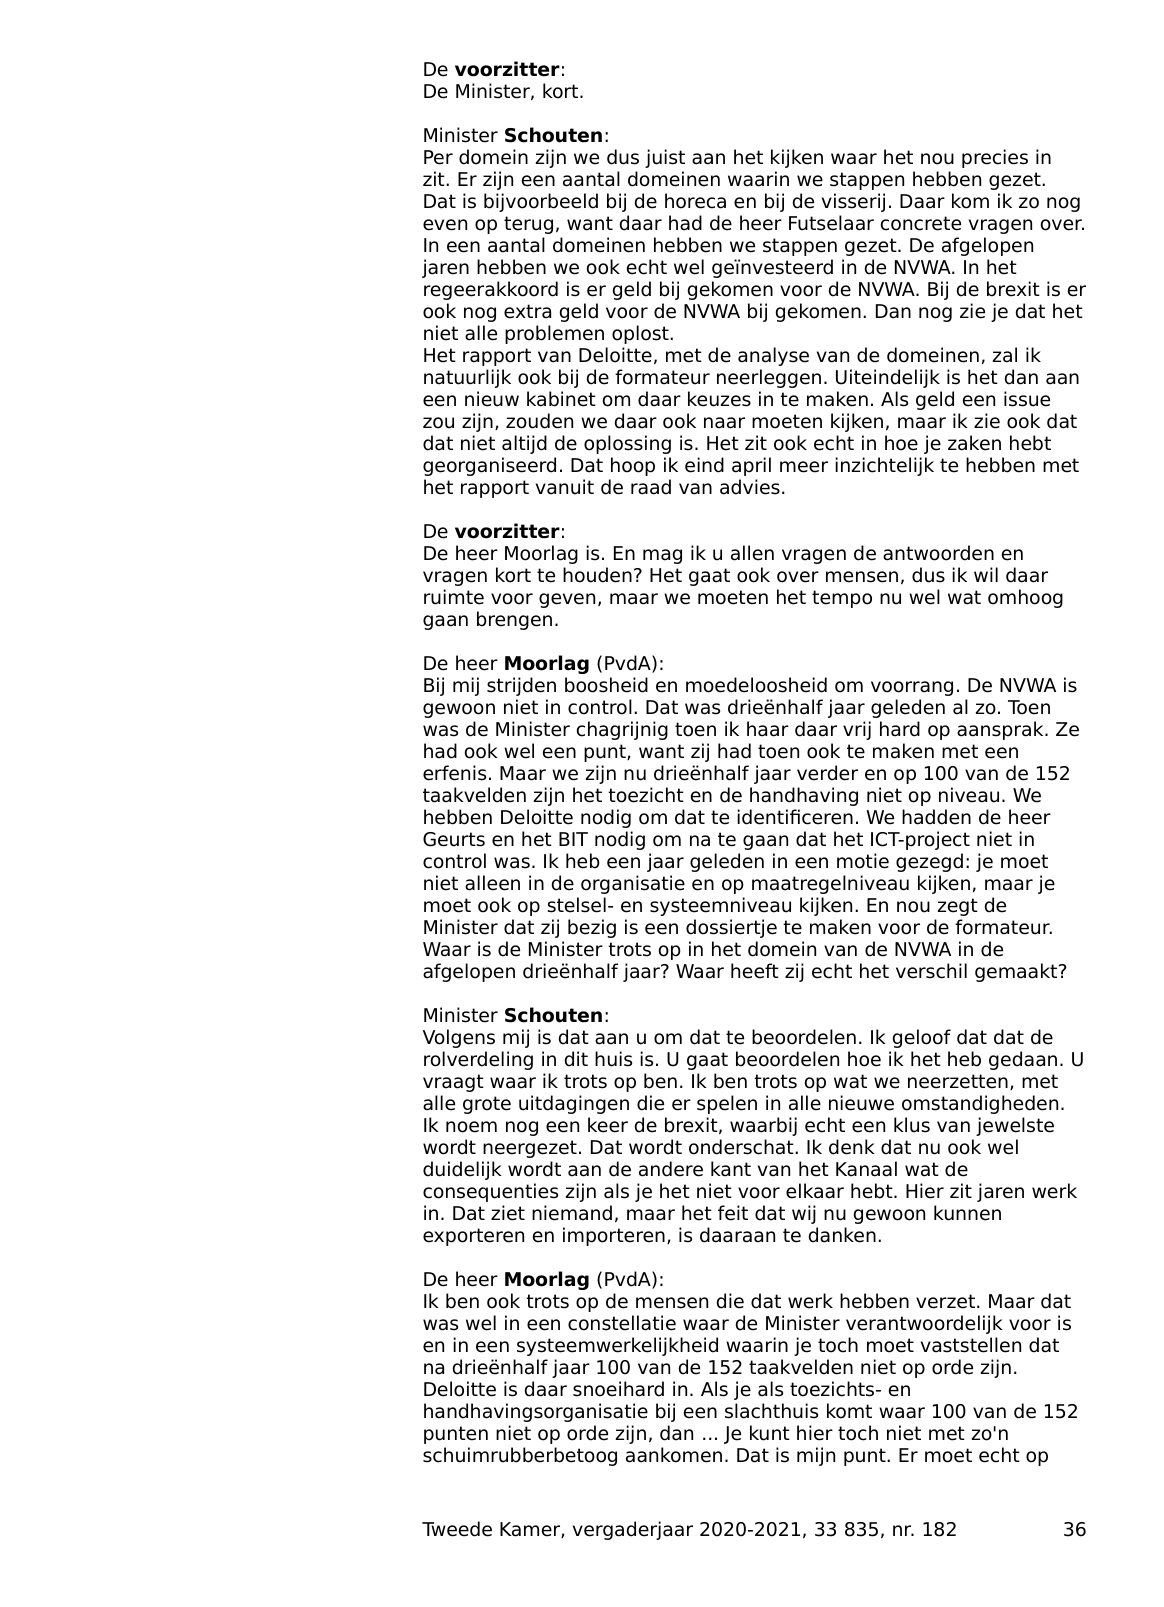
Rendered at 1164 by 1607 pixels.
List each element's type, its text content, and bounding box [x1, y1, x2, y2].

text Volgens mij is dat aan u om dat te beoordelen. Ik geloof dat dat de rolverdeling in dit huis is. U gaat beoordelen hoe ik het heb gedaan. U vraagt waar ik trots op ben. Ik ben trots op wat we neerzetten, met alle grote uitdagingen die er spelen in alle nieuwe omstandigheden. Ik noem nog een keer de brexit, waarbij echt een klus van jewelste wordt neergezet. Dat wordt onderschat. Ik denk dat nu ook wel duidelijk wordt aan de andere kant van het Kanaal wat de consequenties zijn als je het niet voor elkaar hebt. Hier zit jaren werk in. Dat ziet niemand, maar het feit dat wij nu gewoon kunnen exporteren en importeren, is daaraan te danken. [422, 1027, 1087, 1247]
text Minister Schouten: [422, 125, 1087, 147]
text De heer Moorlag is. En mag ik u allen vragen de antwoorden en vragen kort te houden? Het gaat ook over mensen, dus ik wil daar ruimte voor geven, maar we moeten het tempo nu wel wat omhoog gaan brengen. [422, 543, 1087, 631]
text Ik ben ook trots op de mensen die dat werk hebben verzet. Maar dat was wel in een constellatie waar de Minister verantwoordelijk voor is en in een systeemwerkelijkheid waarin je toch moet vaststellen dat na drieënhalf jaar 100 van de 152 taakvelden niet op orde zijn. Deloitte is daar snoeihard in. Als je als toezichts- en handhavingsorganisatie bij een slachthuis komt waar 100 van de 152 punten niet op orde zijn, dan ... Je kunt hier toch niet met zo'n schuimrubberbetoog aankomen. Dat is mijn punt. Er moet echt op [422, 1291, 1087, 1467]
text De heer Moorlag (PvdA): [422, 653, 1087, 675]
text De heer Moorlag (PvdA): [422, 1269, 1087, 1291]
text Minister Schouten: [422, 1005, 1087, 1027]
text Het rapport van Deloitte, met de analyse van de domeinen, zal ik natuurlijk ook bij de formateur neerleggen. Uiteindelijk is het dan aan een nieuw kabinet om daar keuzes in te maken. Als geld een issue zou zijn, zouden we daar ook naar moeten kijken, maar ik zie ook dat dat niet altijd de oplossing is. Het zit ook echt in hoe je zaken hebt georganiseerd. Dat hoop ik eind april meer inzichtelijk te hebben met het rapport vanuit de raad van advies. [422, 345, 1087, 499]
text De voorzitter: [422, 521, 1087, 543]
text Per domein zijn we dus juist aan het kijken waar het nou precies in zit. Er zijn een aantal domeinen waarin we stappen hebben gezet. Dat is bijvoorbeeld bij de horeca en bij de visserij. Daar kom ik zo nog even op terug, want daar had de heer Futselaar concrete vragen over. In een aantal domeinen hebben we stappen gezet. De afgelopen jaren hebben we ook echt wel geïnvesteerd in de NVWA. In het regeerakkoord is er geld bij gekomen voor de NVWA. Bij de brexit is er ook nog extra geld voor de NVWA bij gekomen. Dan nog zie je dat het niet alle problemen oplost. [422, 147, 1087, 345]
text De voorzitter: [422, 59, 1087, 81]
text De Minister, kort. [422, 81, 1087, 103]
text Bij mij strijden boosheid en moedeloosheid om voorrang. De NVWA is gewoon niet in control. Dat was drieënhalf jaar geleden al zo. Toen was de Minister chagrijnig toen ik haar daar vrij hard op aansprak. Ze had ook wel een punt, want zij had toen ook te maken met een erfenis. Maar we zijn nu drieënhalf jaar verder en op 100 van de 152 taakvelden zijn het toezicht en de handhaving niet op niveau. We hebben Deloitte nodig om dat te identificeren. We hadden de heer Geurts en het BIT nodig om na te gaan dat het ICT-project niet in control was. Ik heb een jaar geleden in een motie gezegd: je moet niet alleen in de organisatie en op maatregelniveau kijken, maar je moet ook op stelsel- en systeemniveau kijken. En nou zegt de Minister dat zij bezig is een dossiertje te maken voor de formateur. Waar is de Minister trots op in het domein van de NVWA in de afgelopen drieënhalf jaar? Waar heeft zij echt het verschil gemaakt? [422, 675, 1087, 983]
